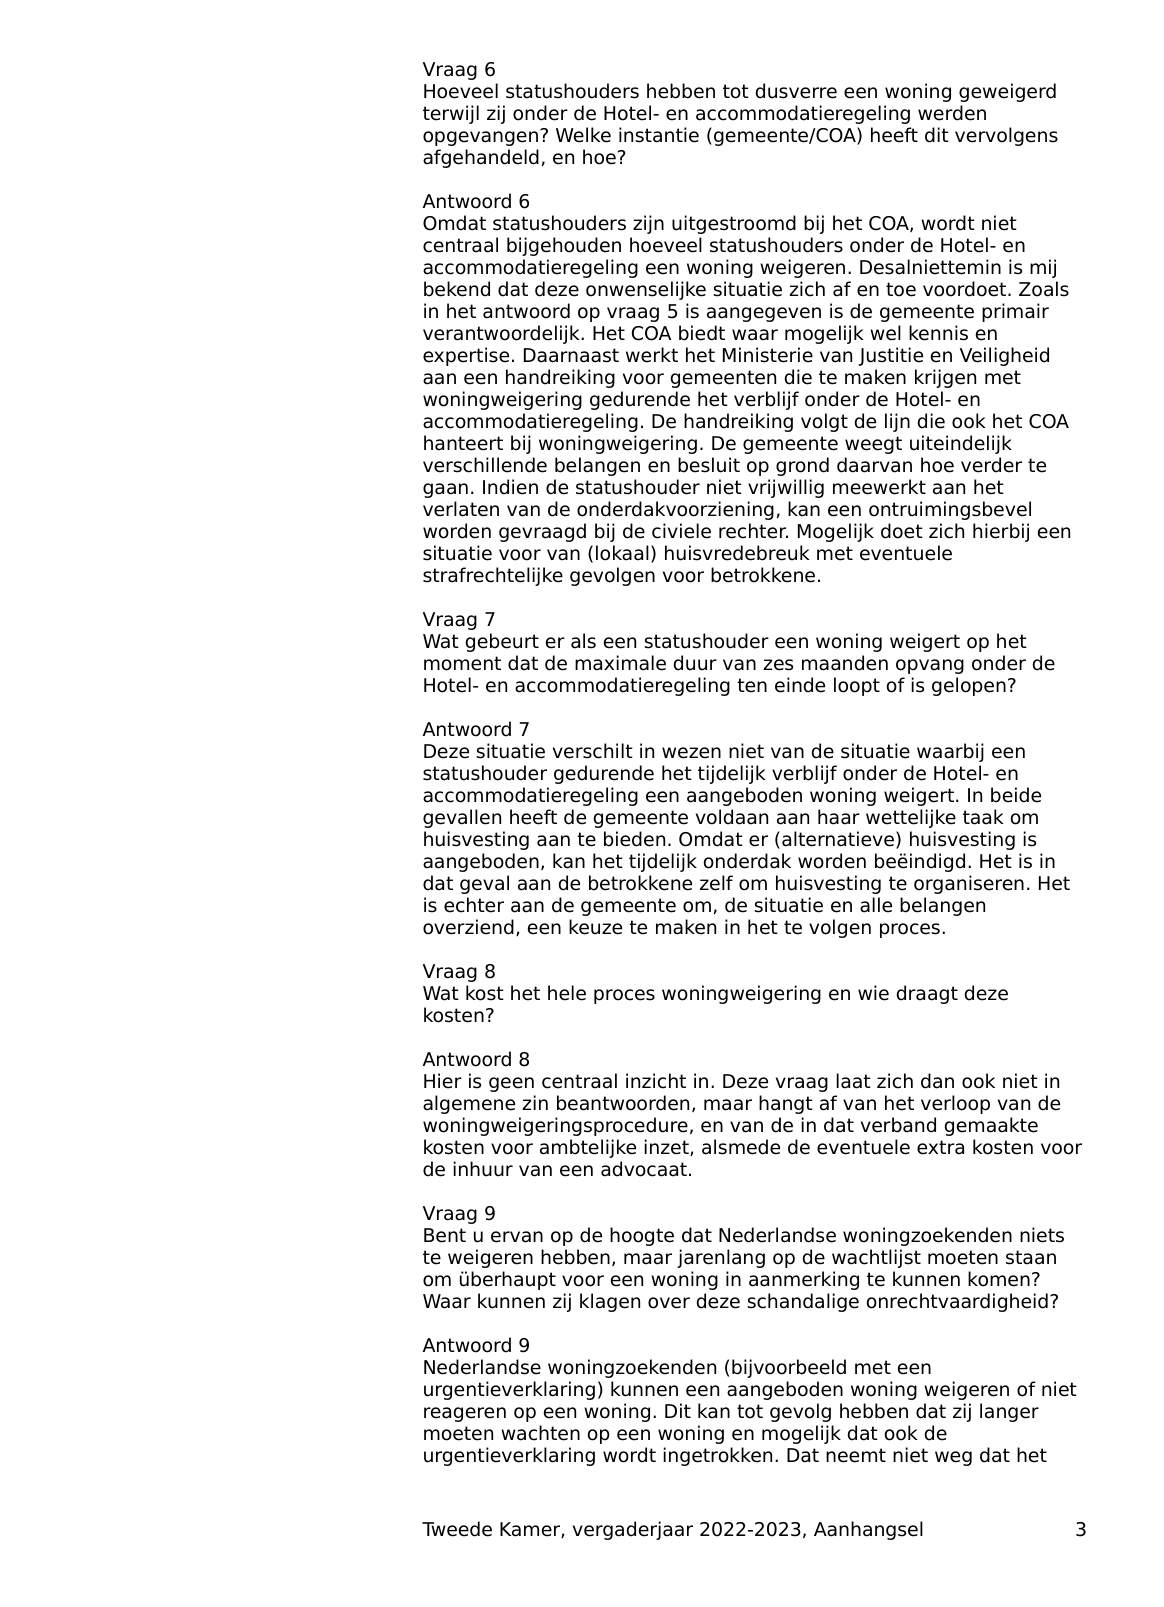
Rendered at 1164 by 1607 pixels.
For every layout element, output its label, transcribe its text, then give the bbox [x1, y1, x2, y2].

text Vraag 7 [422, 609, 1087, 631]
text Nederlandse woningzoekenden (bijvoorbeeld met een urgentieverklaring) kunnen een aangeboden woning weigeren of niet reageren op een woning. Dit kan tot gevolg hebben dat zij langer moeten wachten op een woning en mogelijk dat ook de urgentieverklaring wordt ingetrokken. Dat neemt niet weg dat het [422, 1357, 1087, 1467]
text Wat kost het hele proces woningweigering en wie draagt deze kosten? [422, 983, 1087, 1027]
text Antwoord 9 [422, 1335, 1087, 1357]
text Hier is geen centraal inzicht in. Deze vraag laat zich dan ook niet in algemene zin beantwoorden, maar hangt af van het verloop van de woningweigeringsprocedure, en van de in dat verband gemaakte kosten voor ambtelijke inzet, alsmede de eventuele extra kosten voor de inhuur van een advocaat. [422, 1071, 1087, 1181]
text Antwoord 7 [422, 719, 1087, 741]
text Hoeveel statushouders hebben tot dusverre een woning geweigerd terwijl zij onder de Hotel- en accommodatieregeling werden opgevangen? Welke instantie (gemeente/COA) heeft dit vervolgens afgehandeld, en hoe? [422, 81, 1087, 169]
text Omdat statushouders zijn uitgestroomd bij het COA, wordt niet centraal bijgehouden hoeveel statushouders onder de Hotel- en accommodatieregeling een woning weigeren. Desalniettemin is mij bekend dat deze onwenselijke situatie zich af en toe voordoet. Zoals in het antwoord op vraag 5 is aangegeven is de gemeente primair verantwoordelijk. Het COA biedt waar mogelijk wel kennis en expertise. Daarnaast werkt het Ministerie van Justitie en Veiligheid aan een handreiking voor gemeenten die te maken krijgen met woningweigering gedurende het verblijf onder de Hotel- en accommodatieregeling. De handreiking volgt de lijn die ook het COA hanteert bij woningweigering. De gemeente weegt uiteindelijk verschillende belangen en besluit op grond daarvan hoe verder te gaan. Indien de statushouder niet vrijwillig meewerkt aan het verlaten van de onderdakvoorziening, kan een ontruimingsbevel worden gevraagd bij de civiele rechter. Mogelijk doet zich hierbij een situatie voor van (lokaal) huisvredebreuk met eventuele strafrechtelijke gevolgen voor betrokkene. [422, 213, 1087, 587]
text Vraag 9 [422, 1203, 1087, 1225]
text Antwoord 6 [422, 191, 1087, 213]
text Deze situatie verschilt in wezen niet van de situatie waarbij een statushouder gedurende het tijdelijk verblijf onder de Hotel- en accommodatieregeling een aangeboden woning weigert. In beide gevallen heeft de gemeente voldaan aan haar wettelijke taak om huisvesting aan te bieden. Omdat er (alternatieve) huisvesting is aangeboden, kan het tijdelijk onderdak worden beëindigd. Het is in dat geval aan de betrokkene zelf om huisvesting te organiseren. Het is echter aan de gemeente om, de situatie en alle belangen overziend, een keuze te maken in het te volgen proces. [422, 741, 1087, 939]
text Vraag 6 [422, 59, 1087, 81]
text Wat gebeurt er als een statushouder een woning weigert op het moment dat de maximale duur van zes maanden opvang onder de Hotel- en accommodatieregeling ten einde loopt of is gelopen? [422, 631, 1087, 697]
text Bent u ervan op de hoogte dat Nederlandse woningzoekenden niets te weigeren hebben, maar jarenlang op de wachtlijst moeten staan om überhaupt voor een woning in aanmerking te kunnen komen? Waar kunnen zij klagen over deze schandalige onrechtvaardigheid? [422, 1225, 1087, 1313]
text Vraag 8 [422, 961, 1087, 983]
text Antwoord 8 [422, 1049, 1087, 1071]
